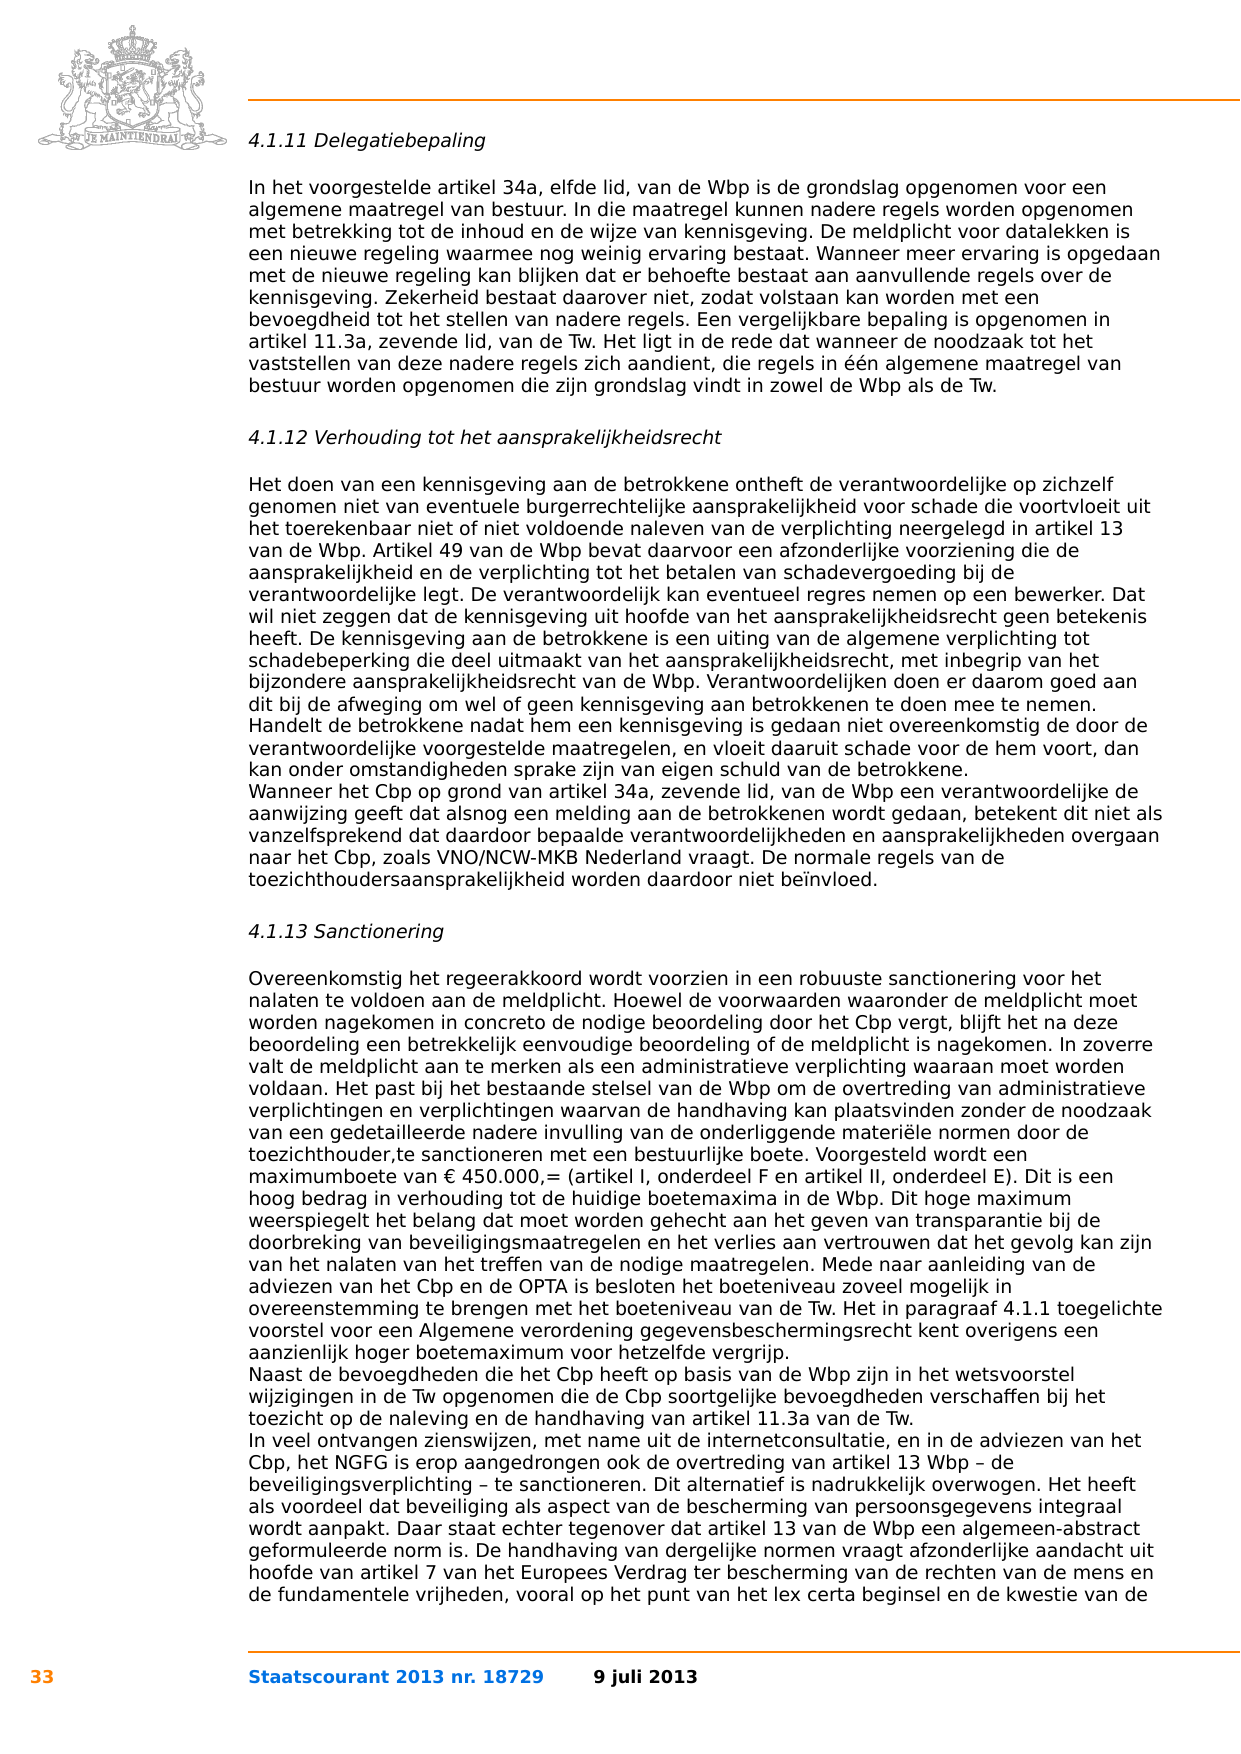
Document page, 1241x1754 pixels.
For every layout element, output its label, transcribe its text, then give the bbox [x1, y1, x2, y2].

text In het voorgestelde artikel 34a, elfde lid, van de Wbp is de grondslag opgenomen voor een algemene maatregel van bestuur. In die maatregel kunnen nadere regels worden opgenomen met betrekking tot de inhoud en de wijze van kennisgeving. De meldplicht voor datalekken is een nieuwe regeling waarmee nog weinig ervaring bestaat. Wanneer meer ervaring is opgedaan met de nieuwe regeling kan blijken dat er behoefte bestaat aan aanvullende regels over de kennisgeving. Zekerheid bestaat daarover niet, zodat volstaan kan worden met een bevoegdheid tot het stellen van nadere regels. Een vergelijkbare bepaling is opgenomen in artikel 11.3a, zevende lid, van de Tw. Het ligt in de rede dat wanneer de noodzaak tot het vaststellen van deze nadere regels zich aandient, die regels in één algemene maatregel van bestuur worden opgenomen die zijn grondslag vindt in zowel de Wbp als de Tw. [248, 177, 1163, 397]
picture [38, 25, 227, 150]
text Overeenkomstig het regeerakkoord wordt voorzien in een robuuste sanctionering voor het nalaten te voldoen aan de meldplicht. Hoewel de voorwaarden waaronder de meldplicht moet worden nagekomen in concreto de nodige beoordeling door het Cbp vergt, blijft het na deze beoordeling een betrekkelijk eenvoudige beoordeling of de meldplicht is nagekomen. In zoverre valt de meldplicht aan te merken als een administratieve verplichting waaraan moet worden voldaan. Het past bij het bestaande stelsel van de Wbp om de overtreding van administratieve verplichtingen en verplichtingen waarvan de handhaving kan plaatsvinden zonder de noodzaak van een gedetailleerde nadere invulling van de onderliggende materiële normen door de toezichthouder,te sanctioneren met een bestuurlijke boete. Voorgesteld wordt een maximumboete van € 450.000,= (artikel I, onderdeel F en artikel II, onderdeel E). Dit is een hoog bedrag in verhouding tot de huidige boetemaxima in de Wbp. Dit hoge maximum weerspiegelt het belang dat moet worden gehecht aan het geven van transparantie bij de doorbreking van beveiligingsmaatregelen en het verlies aan vertrouwen dat het gevolg kan zijn van het nalaten van het treffen van de nodige maatregelen. Mede naar aanleiding van de adviezen van het Cbp en de OPTA is besloten het boeteniveau zoveel mogelijk in overeenstemming te brengen met het boeteniveau van de Tw. Het in paragraaf 4.1.1 toegelichte voorstel voor een Algemene verordening gegevensbeschermingsrecht kent overigens een aanzienlijk hoger boetemaximum voor hetzelfde vergrijp. [248, 968, 1163, 1364]
subtitle 4.1.11 Delegatiebepaling [248, 130, 1163, 152]
text In veel ontvangen zienswijzen, met name uit de internetconsultatie, en in de adviezen van het Cbp, het NGFG is erop aangedrongen ook de overtreding van artikel 13 Wbp – de beveiligingsverplichting – te sanctioneren. Dit alternatief is nadrukkelijk overwogen. Het heeft als voordeel dat beveiliging als aspect van de bescherming van persoonsgegevens integraal wordt aanpakt. Daar staat echter tegenover dat artikel 13 van de Wbp een algemeen-abstract geformuleerde norm is. De handhaving van dergelijke normen vraagt afzonderlijke aandacht uit hoofde van artikel 7 van het Europees Verdrag ter bescherming van de rechten van de mens en de fundamentele vrijheden, vooral op het punt van het lex certa beginsel en de kwestie van de [248, 1430, 1163, 1606]
text Naast de bevoegdheden die het Cbp heeft op basis van de Wbp zijn in het wetsvoorstel wijzigingen in de Tw opgenomen die de Cbp soortgelijke bevoegdheden verschaffen bij het toezicht op de naleving en de handhaving van artikel 11.3a van de Tw. [248, 1364, 1163, 1430]
subtitle 4.1.13 Sanctionering [248, 921, 1163, 943]
text Het doen van een kennisgeving aan de betrokkene ontheft de verantwoordelijke op zichzelf genomen niet van eventuele burgerrechtelijke aansprakelijkheid voor schade die voortvloeit uit het toerekenbaar niet of niet voldoende naleven van de verplichting neergelegd in artikel 13 van de Wbp. Artikel 49 van de Wbp bevat daarvoor een afzonderlijke voorziening die de aansprakelijkheid en de verplichting tot het betalen van schadevergoeding bij de verantwoordelijke legt. De verantwoordelijk kan eventueel regres nemen op een bewerker. Dat wil niet zeggen dat de kennisgeving uit hoofde van het aansprakelijkheidsrecht geen betekenis heeft. De kennisgeving aan de betrokkene is een uiting van de algemene verplichting tot schadebeperking die deel uitmaakt van het aansprakelijkheidsrecht, met inbegrip van het bijzondere aansprakelijkheidsrecht van de Wbp. Verantwoordelijken doen er daarom goed aan dit bij de afweging om wel of geen kennisgeving aan betrokkenen te doen mee te nemen. Handelt de betrokkene nadat hem een kennisgeving is gedaan niet overeenkomstig de door de verantwoordelijke voorgestelde maatregelen, en vloeit daaruit schade voor de hem voort, dan kan onder omstandigheden sprake zijn van eigen schuld van de betrokkene. [248, 474, 1163, 781]
subtitle 4.1.12 Verhouding tot het aansprakelijkheidsrecht [248, 427, 1163, 449]
text Wanneer het Cbp op grond van artikel 34a, zevende lid, van de Wbp een verantwoordelijke de aanwijzing geeft dat alsnog een melding aan de betrokkenen wordt gedaan, betekent dit niet als vanzelfsprekend dat daardoor bepaalde verantwoordelijkheden en aansprakelijkheden overgaan naar het Cbp, zoals VNO/NCW-MKB Nederland vraagt. De normale regels van de toezichthoudersaansprakelijkheid worden daardoor niet beïnvloed. [248, 781, 1163, 891]
